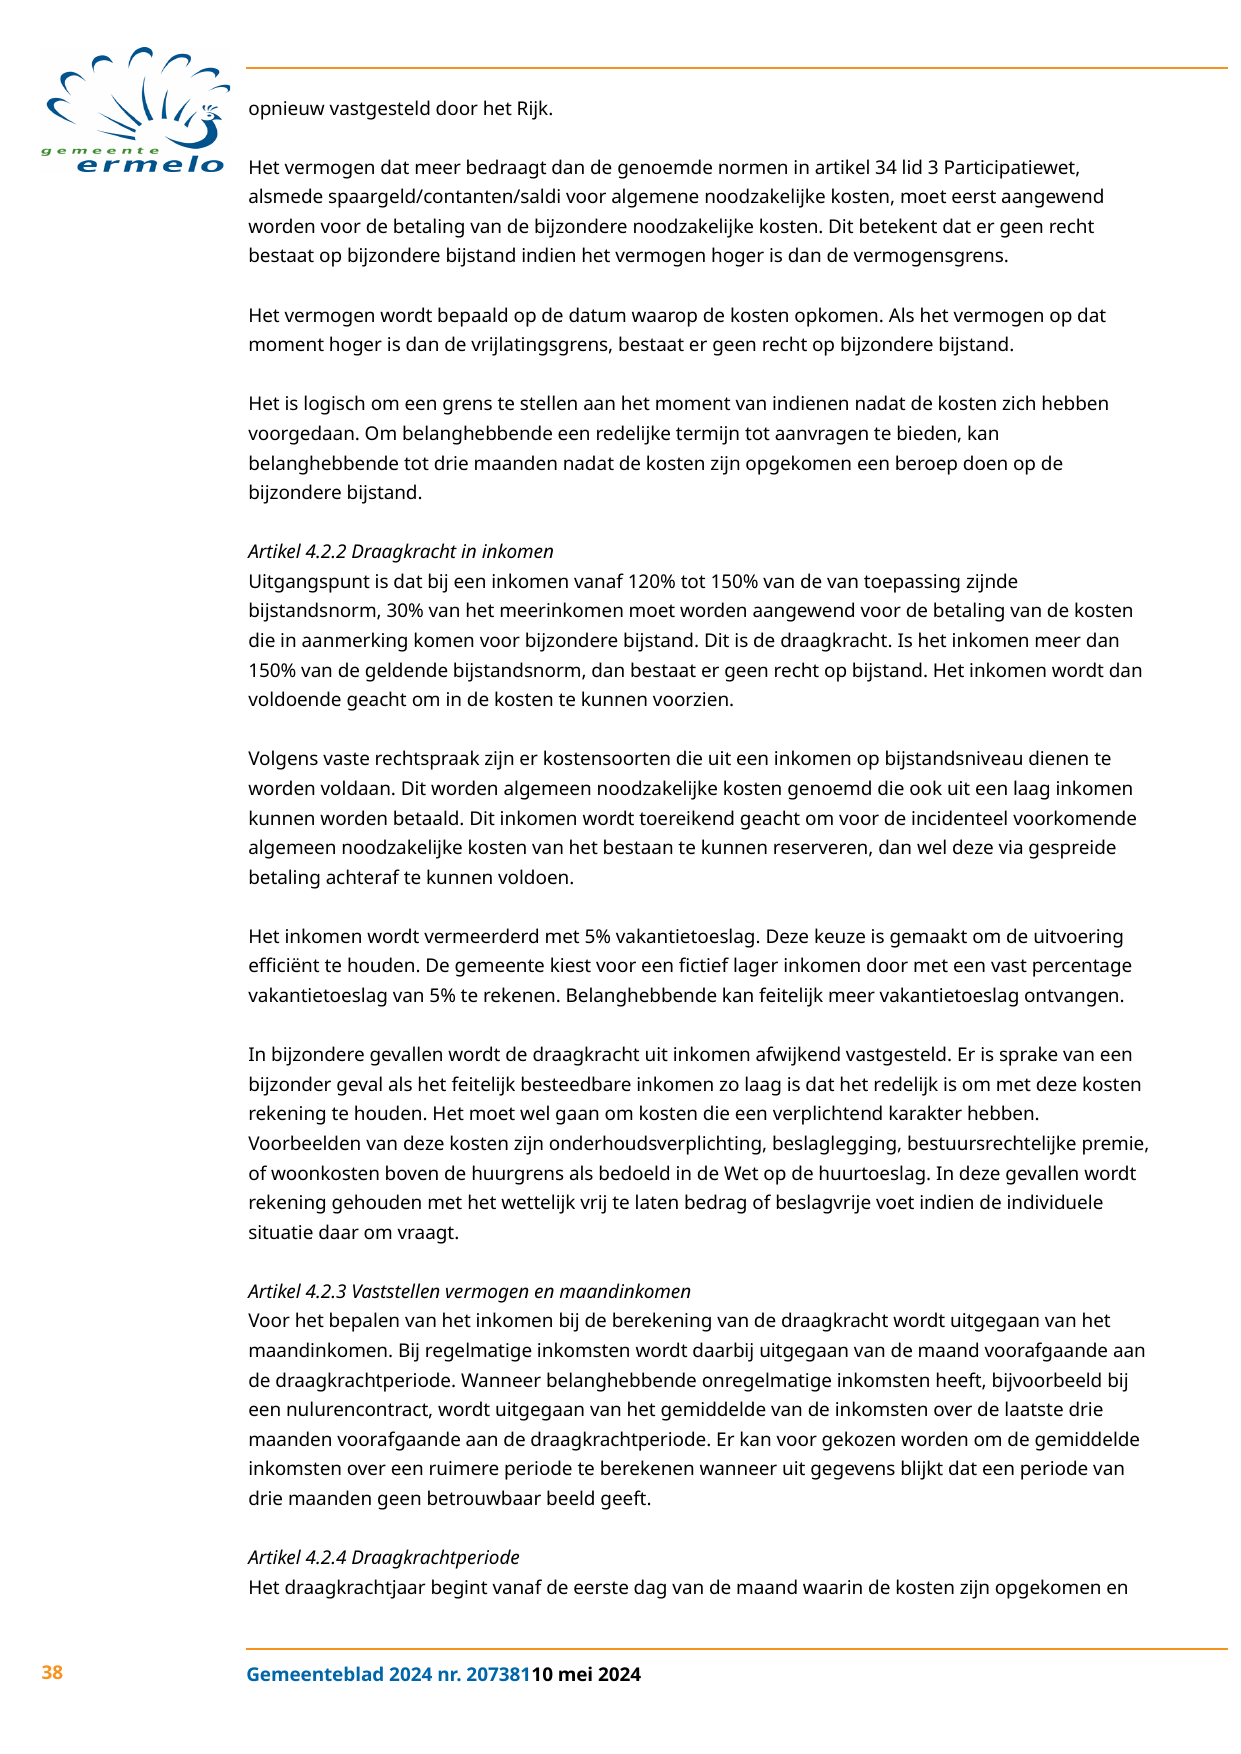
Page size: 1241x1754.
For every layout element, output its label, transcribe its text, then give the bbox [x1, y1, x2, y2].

text Voor het bepalen van het inkomen bij de berekening van de draagkracht wordt uitgegaan van het maandinkomen. Bij regelmatige inkomsten wordt daarbij uitgegaan van de maand voorafgaande aan de draagkrachtperiode. Wanneer belanghebbende onregelmatige inkomsten heeft, bijvoorbeeld bij een nulurencontract, wordt uitgegaan van het gemiddelde van de inkomsten over de laatste drie maanden voorafgaande aan de draagkrachtperiode. Er kan voor gekozen worden om de gemiddelde inkomsten over een ruimere periode te berekenen wanneer uit gegevens blijkt dat een periode van drie maanden geen betrouwbaar beeld geeft. [248, 1308, 1152, 1511]
text Het vermogen dat meer bedraagt dan de genoemde normen in artikel 34 lid 3 Participatiewet, alsmede spaargeld/contanten/saldi voor algemene noodzakelijke kosten, moet eerst aangewend worden voor de betaling van de bijzondere noodzakelijke kosten. Dit betekent dat er geen recht bestaat op bijzondere bijstand indien het vermogen hoger is dan de vermogensgrens. [248, 154, 1152, 268]
text Artikel 4.2.2 Draagkracht in inkomen [248, 538, 1152, 564]
text Het draagkrachtjaar begint vanaf de eerste dag van de maand waarin de kosten zijn opgekomen en [248, 1574, 1152, 1600]
text Volgens vaste rechtspraak zijn er kostensoorten die uit een inkomen op bijstandsniveau dienen te worden voldaan. Dit worden algemeen noodzakelijke kosten genoemd die ook uit een laag inkomen kunnen worden betaald. Dit inkomen wordt toereikend geacht om voor de incidenteel voorkomende algemeen noodzakelijke kosten van het bestaan te kunnen reserveren, dan wel deze via gespreide betaling achteraf te kunnen voldoen. [248, 746, 1152, 890]
picture [41, 47, 231, 172]
text opnieuw vastgesteld door het Rijk. [248, 95, 1152, 121]
text Artikel 4.2.3 Vaststellen vermogen en maandinkomen [248, 1278, 1152, 1304]
text Het inkomen wordt vermeerderd met 5% vakantietoeslag. Deze keuze is gemaakt om de uitvoering efficiënt te houden. De gemeente kiest voor een fictief lager inkomen door met een vast percentage vakantietoeslag van 5% te rekenen. Belanghebbende kan feitelijk meer vakantietoeslag ontvangen. [248, 923, 1152, 1008]
text Artikel 4.2.4 Draagkrachtperiode [248, 1544, 1152, 1570]
text Het is logisch om een grens te stellen aan het moment van indienen nadat de kosten zich hebben voorgedaan. Om belanghebbende een redelijke termijn tot aanvragen te bieden, kan belanghebbende tot drie maanden nadat de kosten zijn opgekomen een beroep doen op de bijzondere bijstand. [248, 391, 1152, 505]
text In bijzondere gevallen wordt de draagkracht uit inkomen afwijkend vastgesteld. Er is sprake van een bijzonder geval als het feitelijk besteedbare inkomen zo laag is dat het redelijk is om met deze kosten rekening te houden. Het moet wel gaan om kosten die een verplichtend karakter hebben. Voorbeelden van deze kosten zijn onderhoudsverplichting, beslaglegging, bestuursrechtelijke premie, of woonkosten boven de huurgrens als bedoeld in de Wet op de huurtoeslag. In deze gevallen wordt rekening gehouden met het wettelijk vrij te laten bedrag of beslagvrije voet indien de individuele situatie daar om vraagt. [248, 1041, 1152, 1245]
text Uitgangspunt is dat bij een inkomen vanaf 120% tot 150% van de van toepassing zijnde bijstandsnorm, 30% van het meerinkomen moet worden aangewend voor de betaling van de kosten die in aanmerking komen voor bijzondere bijstand. Dit is de draagkracht. Is het inkomen meer dan [248, 568, 1152, 653]
text Het vermogen wordt bepaald op de datum waarop de kosten opkomen. Als het vermogen op dat moment hoger is dan de vrijlatingsgrens, bestaat er geen recht op bijzondere bijstand. [248, 302, 1152, 357]
text 150% van de geldende bijstandsnorm, dan bestaat er geen recht op bijstand. Het inkomen wordt dan voldoende geacht om in de kosten te kunnen voorzien. [248, 657, 1152, 712]
